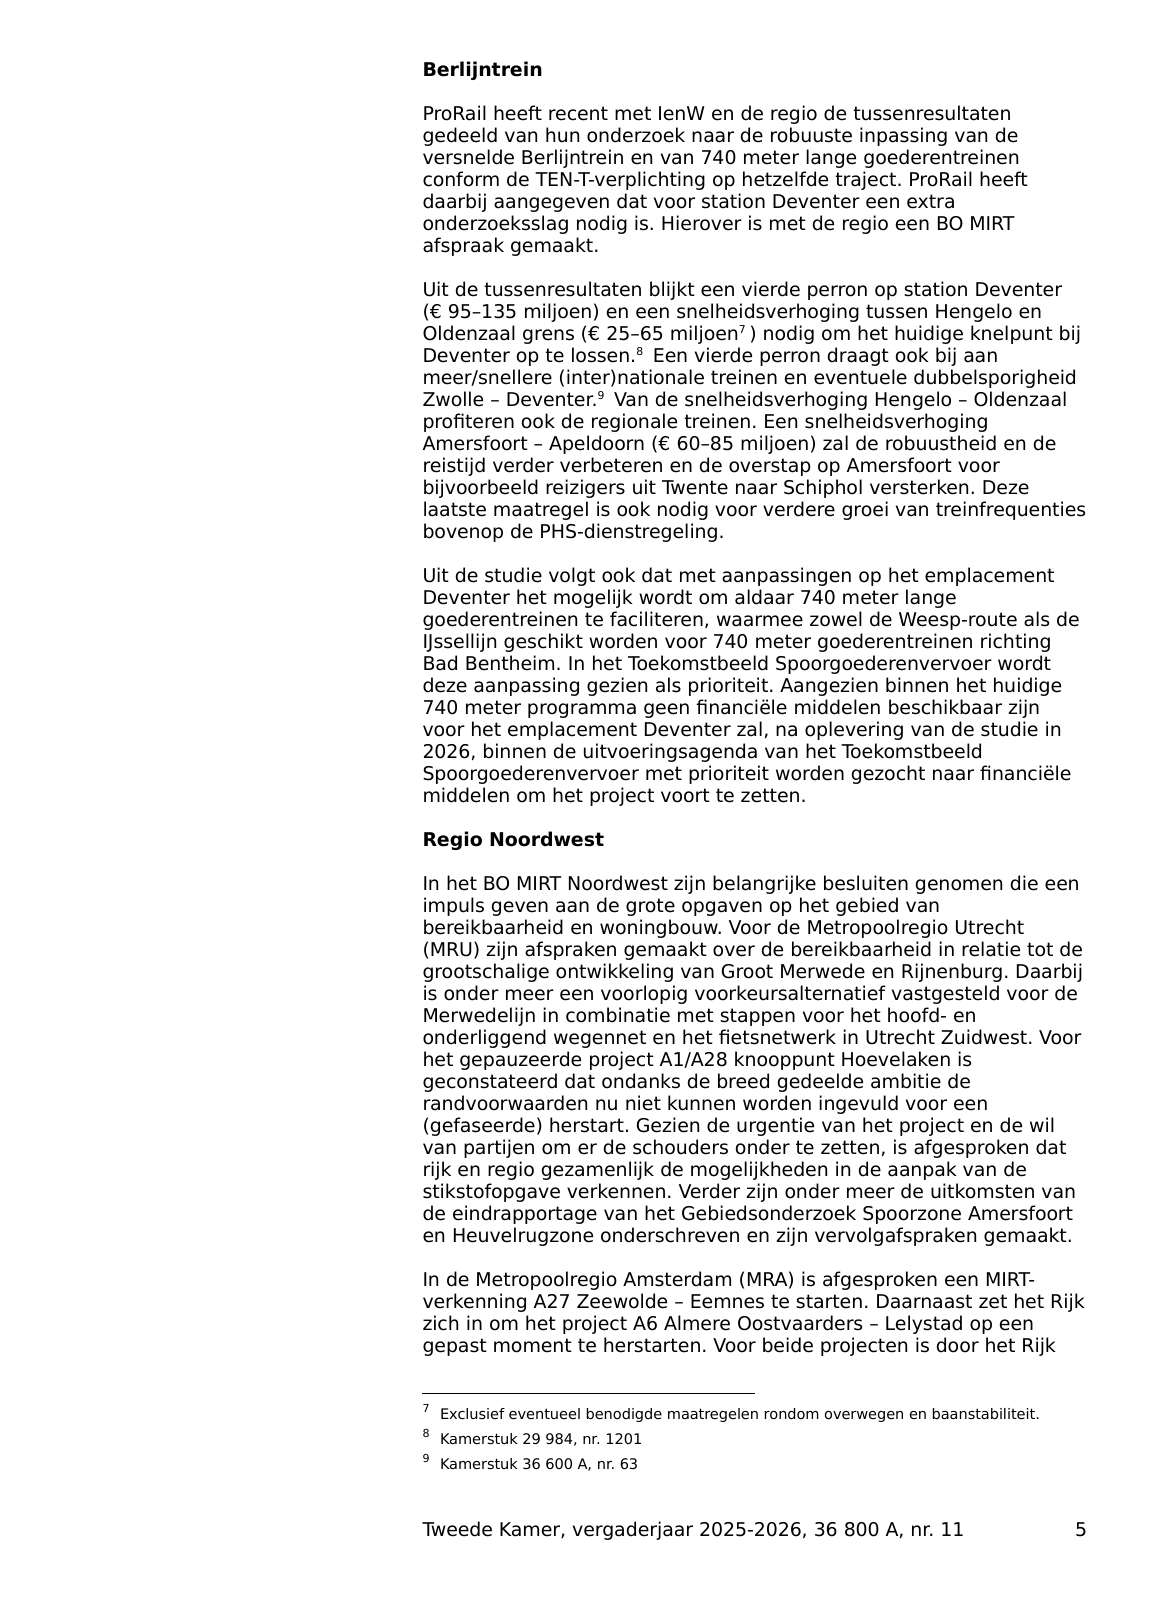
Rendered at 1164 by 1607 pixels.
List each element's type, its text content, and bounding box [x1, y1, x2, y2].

text Uit de studie volgt ook dat met aanpassingen op het emplacement Deventer het mogelijk wordt om aldaar 740 meter lange goederentreinen te faciliteren, waarmee zowel de Weesp-route als de IJssellijn geschikt worden voor 740 meter goederentreinen richting Bad Bentheim. In het Toekomstbeeld Spoorgoederenvervoer wordt deze aanpassing gezien als prioriteit. Aangezien binnen het huidige 740 meter programma geen financiële middelen beschikbaar zijn voor het emplacement Deventer zal, na oplevering van de studie in 2026, binnen de uitvoeringsagenda van het Toekomstbeeld Spoorgoederenvervoer met prioriteit worden gezocht naar financiële middelen om het project voort te zetten. [422, 565, 1087, 807]
text ProRail heeft recent met IenW en de regio de tussenresultaten gedeeld van hun onderzoek naar de robuuste inpassing van de versnelde Berlijntrein en van 740 meter lange goederentreinen conform de TEN-T-verplichting op hetzelfde traject. ProRail heeft daarbij aangegeven dat voor station Deventer een extra onderzoeksslag nodig is. Hierover is met de regio een BO MIRT afspraak gemaakt. [422, 103, 1087, 257]
text In de Metropoolregio Amsterdam (MRA) is afgesproken een MIRT-verkenning A27 Zeewolde – Eemnes te starten. Daarnaast zet het Rijk zich in om het project A6 Almere Oostvaarders – Lelystad op een gepast moment te herstarten. Voor beide projecten is door het Rijk [422, 1269, 1087, 1357]
text Uit de tussenresultaten blijkt een vierde perron op station Deventer (€ 95–135 miljoen) en een snelheidsverhoging tussen Hengelo en Oldenzaal grens (€ 25–65 miljoen) nodig om het huidige knelpunt bij Deventer op te lossen. Een vierde perron draagt ook bij aan meer/snellere (inter)nationale treinen en eventuele dubbelsporigheid Zwolle – Deventer. Van de snelheidsverhoging Hengelo – Oldenzaal profiteren ook de regionale treinen. Een snelheidsverhoging Amersfoort – Apeldoorn (€ 60–85 miljoen) zal de robuustheid en de reistijd verder verbeteren en de overstap op Amersfoort voor bijvoorbeeld reizigers uit Twente naar Schiphol versterken. Deze laatste maatregel is ook nodig voor verdere groei van treinfrequenties bovenop de PHS-dienstregeling. [422, 279, 1087, 543]
subtitle Regio Noordwest [422, 829, 1087, 851]
text Kamerstuk 36 600 A, nr. 63 [422, 1452, 1087, 1474]
text Kamerstuk 29 984, nr. 1201 [422, 1427, 1087, 1449]
text Exclusief eventueel benodigde maatregelen rondom overwegen en baanstabiliteit. [422, 1402, 1087, 1424]
text In het BO MIRT Noordwest zijn belangrijke besluiten genomen die een impuls geven aan de grote opgaven op het gebied van bereikbaarheid en woningbouw. Voor de Metropoolregio Utrecht (MRU) zijn afspraken gemaakt over de bereikbaarheid in relatie tot de grootschalige ontwikkeling van Groot Merwede en Rijnenburg. Daarbij is onder meer een voorlopig voorkeursalternatief vastgesteld voor de Merwedelijn in combinatie met stappen voor het hoofd- en onderliggend wegennet en het fietsnetwerk in Utrecht Zuidwest. Voor het gepauzeerde project A1/A28 knooppunt Hoevelaken is geconstateerd dat ondanks de breed gedeelde ambitie de randvoorwaarden nu niet kunnen worden ingevuld voor een (gefaseerde) herstart. Gezien de urgentie van het project en de wil van partijen om er de schouders onder te zetten, is afgesproken dat rijk en regio gezamenlijk de mogelijkheden in de aanpak van de stikstofopgave verkennen. Verder zijn onder meer de uitkomsten van de eindrapportage van het Gebiedsonderzoek Spoorzone Amersfoort en Heuvelrugzone onderschreven en zijn vervolgafspraken gemaakt. [422, 873, 1087, 1247]
subtitle Berlijntrein [422, 59, 1087, 81]
